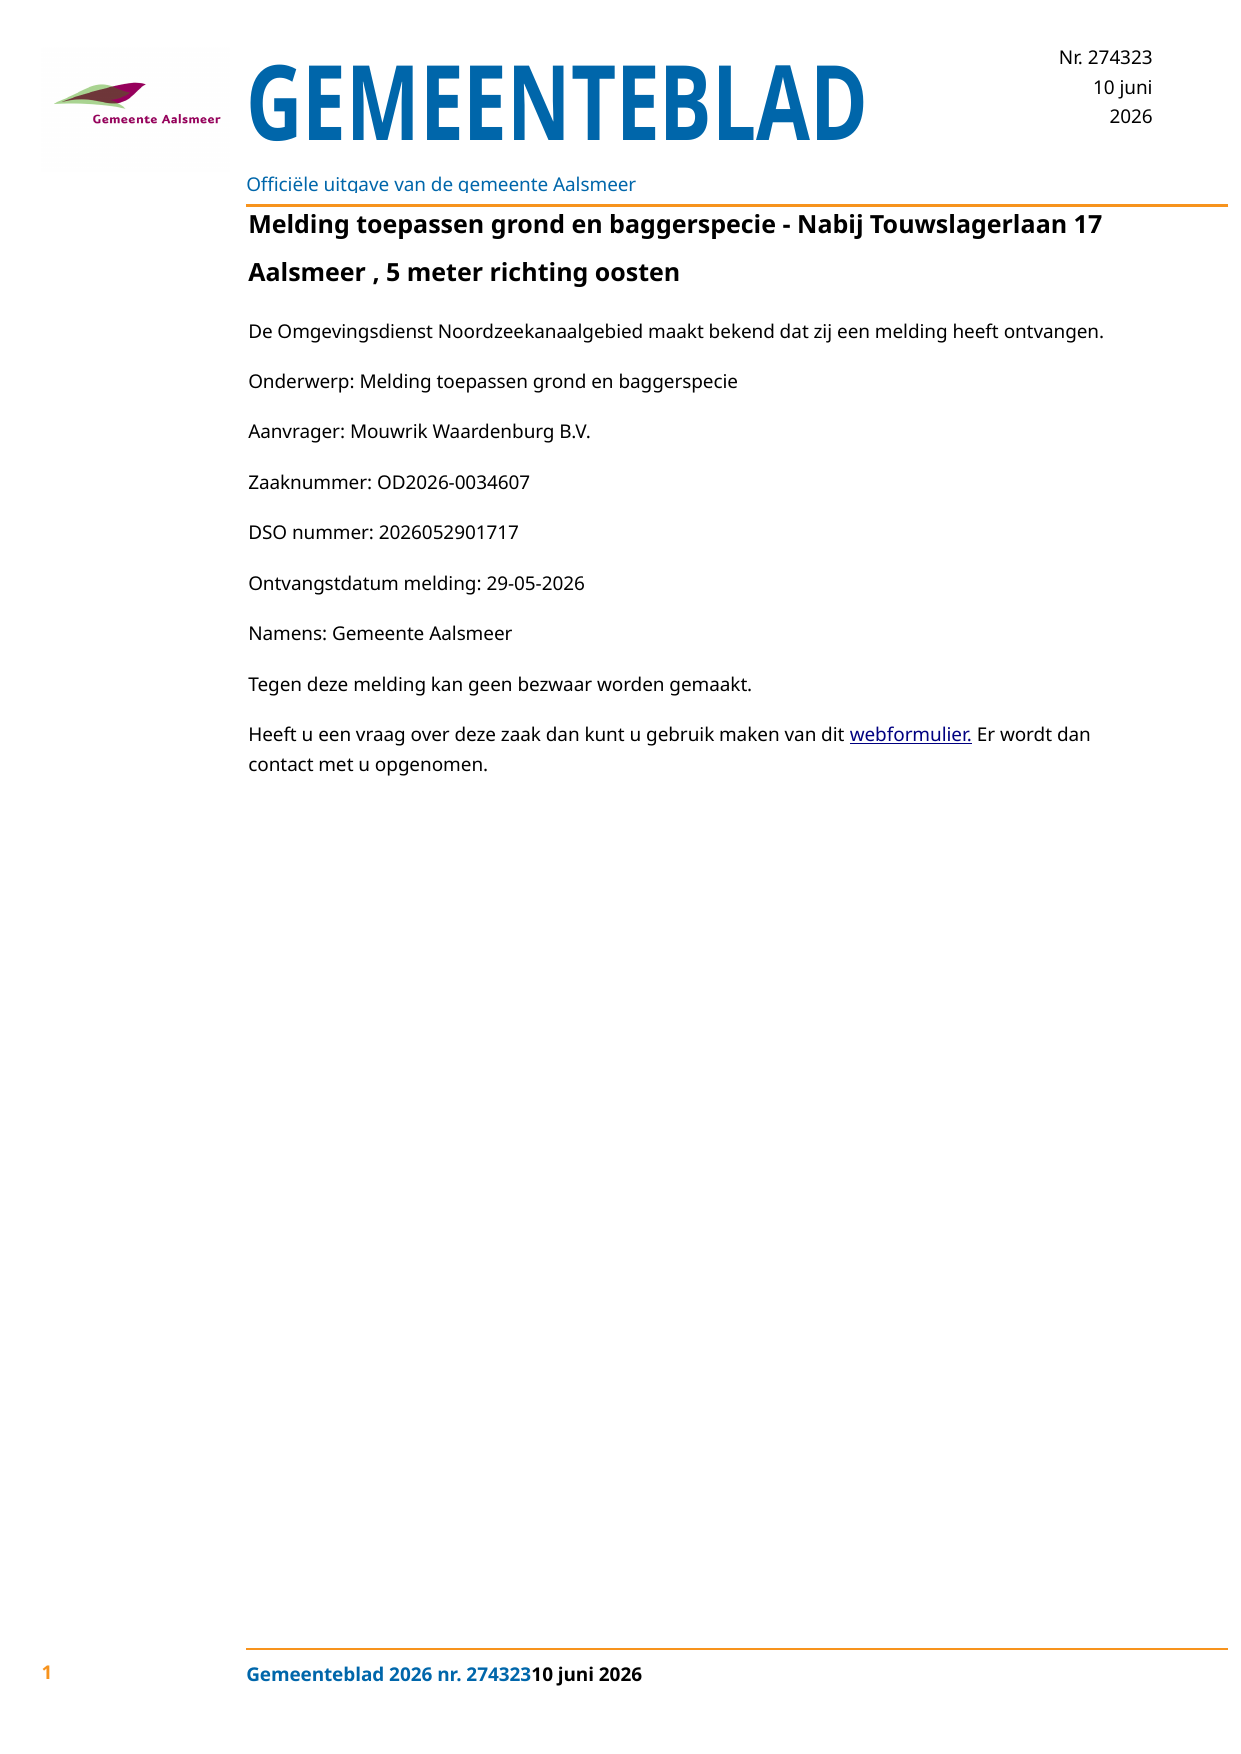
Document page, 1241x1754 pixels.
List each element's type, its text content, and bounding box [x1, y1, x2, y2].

text Tegen deze melding kan geen bezwaar worden gemaakt. [248, 671, 1152, 697]
text Zaaknummer: OD2026-0034607 [248, 469, 1152, 495]
picture [41, 47, 231, 172]
text Namens: Gemeente Aalsmeer [248, 620, 1152, 646]
text Melding toepassen grond en baggerspecie - Nabij Touwslagerlaan 17 Aalsmeer , 5 meter richting oosten [248, 207, 1152, 288]
text Ontvangstdatum melding: 29-05-2026 [248, 570, 1152, 596]
text Onderwerp: Melding toepassen grond en baggerspecie [248, 368, 1152, 394]
text De Omgevingsdienst Noordzeekanaalgebied maakt bekend dat zij een melding heeft ontvangen. [248, 318, 1152, 344]
text DSO nummer: 2026052901717 [248, 519, 1152, 545]
text Heeft u een vraag over deze zaak dan kunt u gebruik maken van dit webformulier. Er wordt dan contact met u opgenomen. [248, 721, 1152, 777]
text Aanvrager: Mouwrik Waardenburg B.V. [248, 419, 1152, 444]
